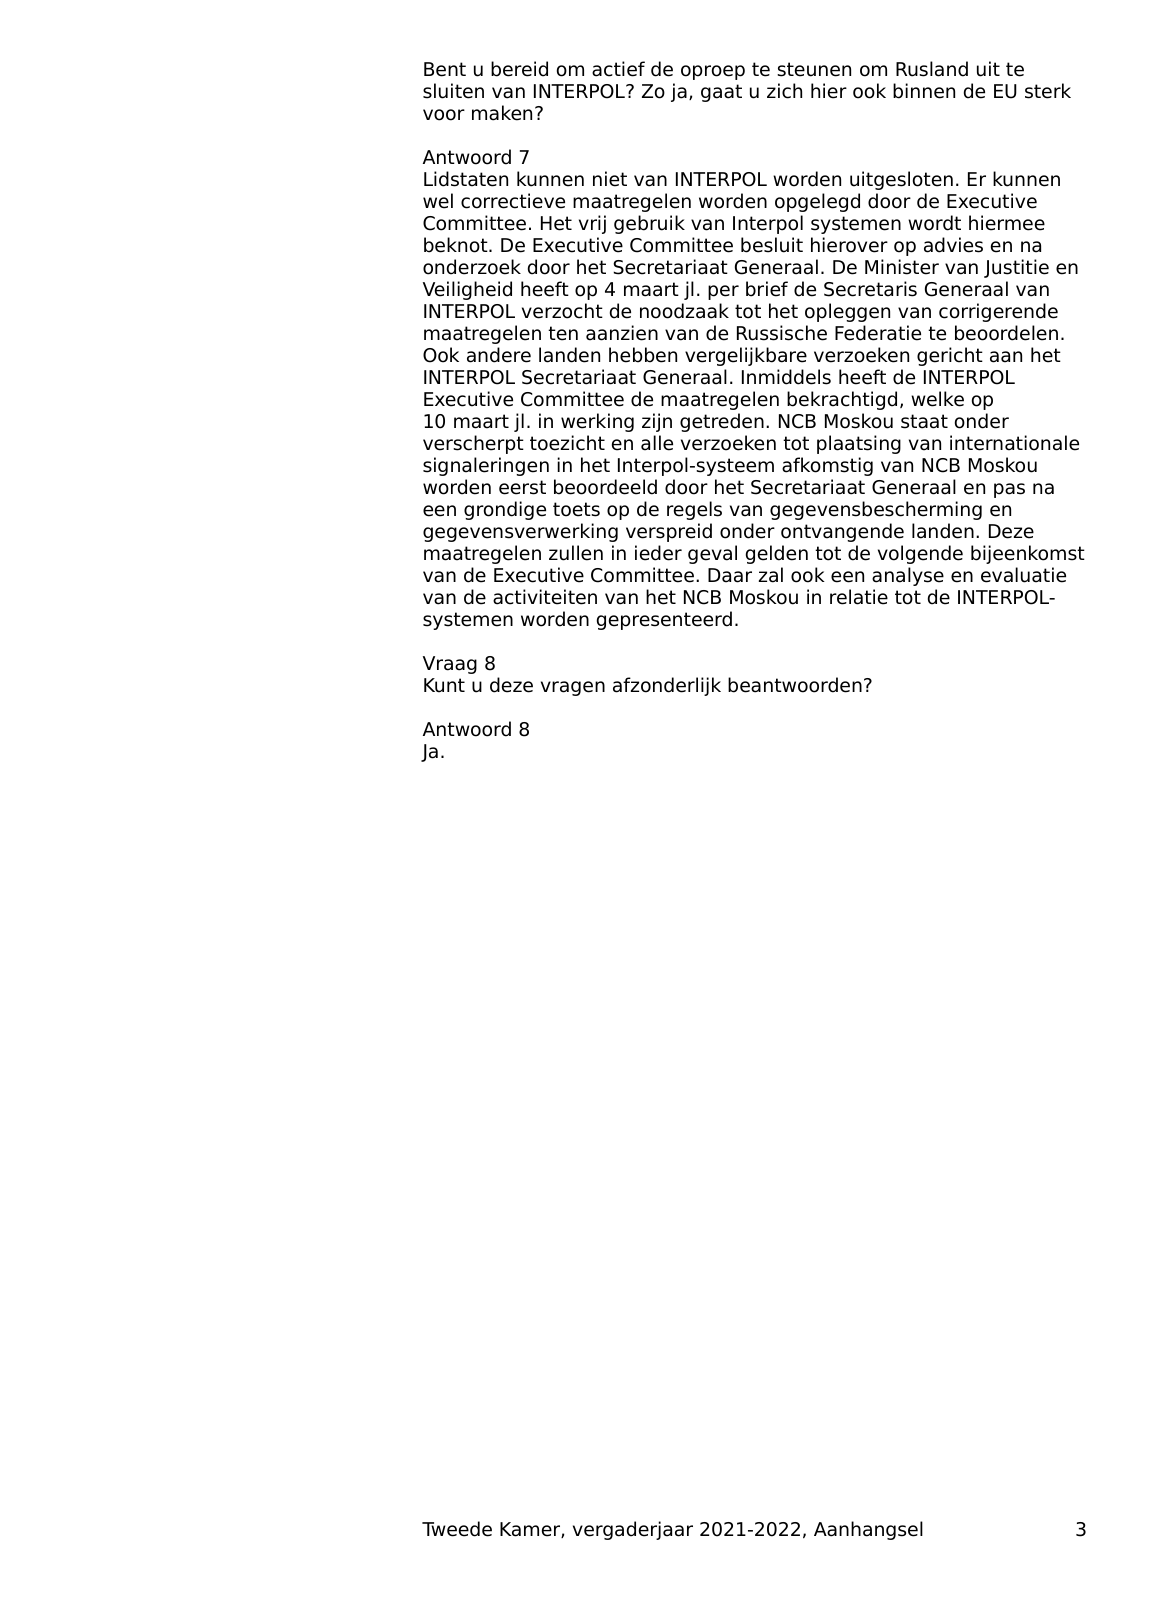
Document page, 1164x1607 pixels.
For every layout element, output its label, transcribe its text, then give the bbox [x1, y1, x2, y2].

text Lidstaten kunnen niet van INTERPOL worden uitgesloten. Er kunnen wel correctieve maatregelen worden opgelegd door de Executive Committee. Het vrij gebruik van Interpol systemen wordt hiermee beknot. De Executive Committee besluit hierover op advies en na onderzoek door het Secretariaat Generaal. De Minister van Justitie en Veiligheid heeft op 4 maart jl. per brief de Secretaris Generaal van INTERPOL verzocht de noodzaak tot het opleggen van corrigerende maatregelen ten aanzien van de Russische Federatie te beoordelen. Ook andere landen hebben vergelijkbare verzoeken gericht aan het INTERPOL Secretariaat Generaal. Inmiddels heeft de INTERPOL Executive Committee de maatregelen bekrachtigd, welke op 10 maart jl. in werking zijn getreden. NCB Moskou staat onder verscherpt toezicht en alle verzoeken tot plaatsing van internationale signaleringen in het Interpol-systeem afkomstig van NCB Moskou worden eerst beoordeeld door het Secretariaat Generaal en pas na een grondige toets op de regels van gegevensbescherming en gegevensverwerking verspreid onder ontvangende landen. Deze maatregelen zullen in ieder geval gelden tot de volgende bijeenkomst van de Executive Committee. Daar zal ook een analyse en evaluatie van de activiteiten van het NCB Moskou in relatie tot de INTERPOL-systemen worden gepresenteerd. [422, 169, 1087, 631]
text Bent u bereid om actief de oproep te steunen om Rusland uit te sluiten van INTERPOL? Zo ja, gaat u zich hier ook binnen de EU sterk voor maken? [422, 59, 1087, 125]
text Antwoord 8 [422, 719, 1087, 741]
text Vraag 8 [422, 653, 1087, 675]
text Antwoord 7 [422, 147, 1087, 169]
text Kunt u deze vragen afzonderlijk beantwoorden? [422, 675, 1087, 697]
text Ja. [422, 741, 1087, 763]
